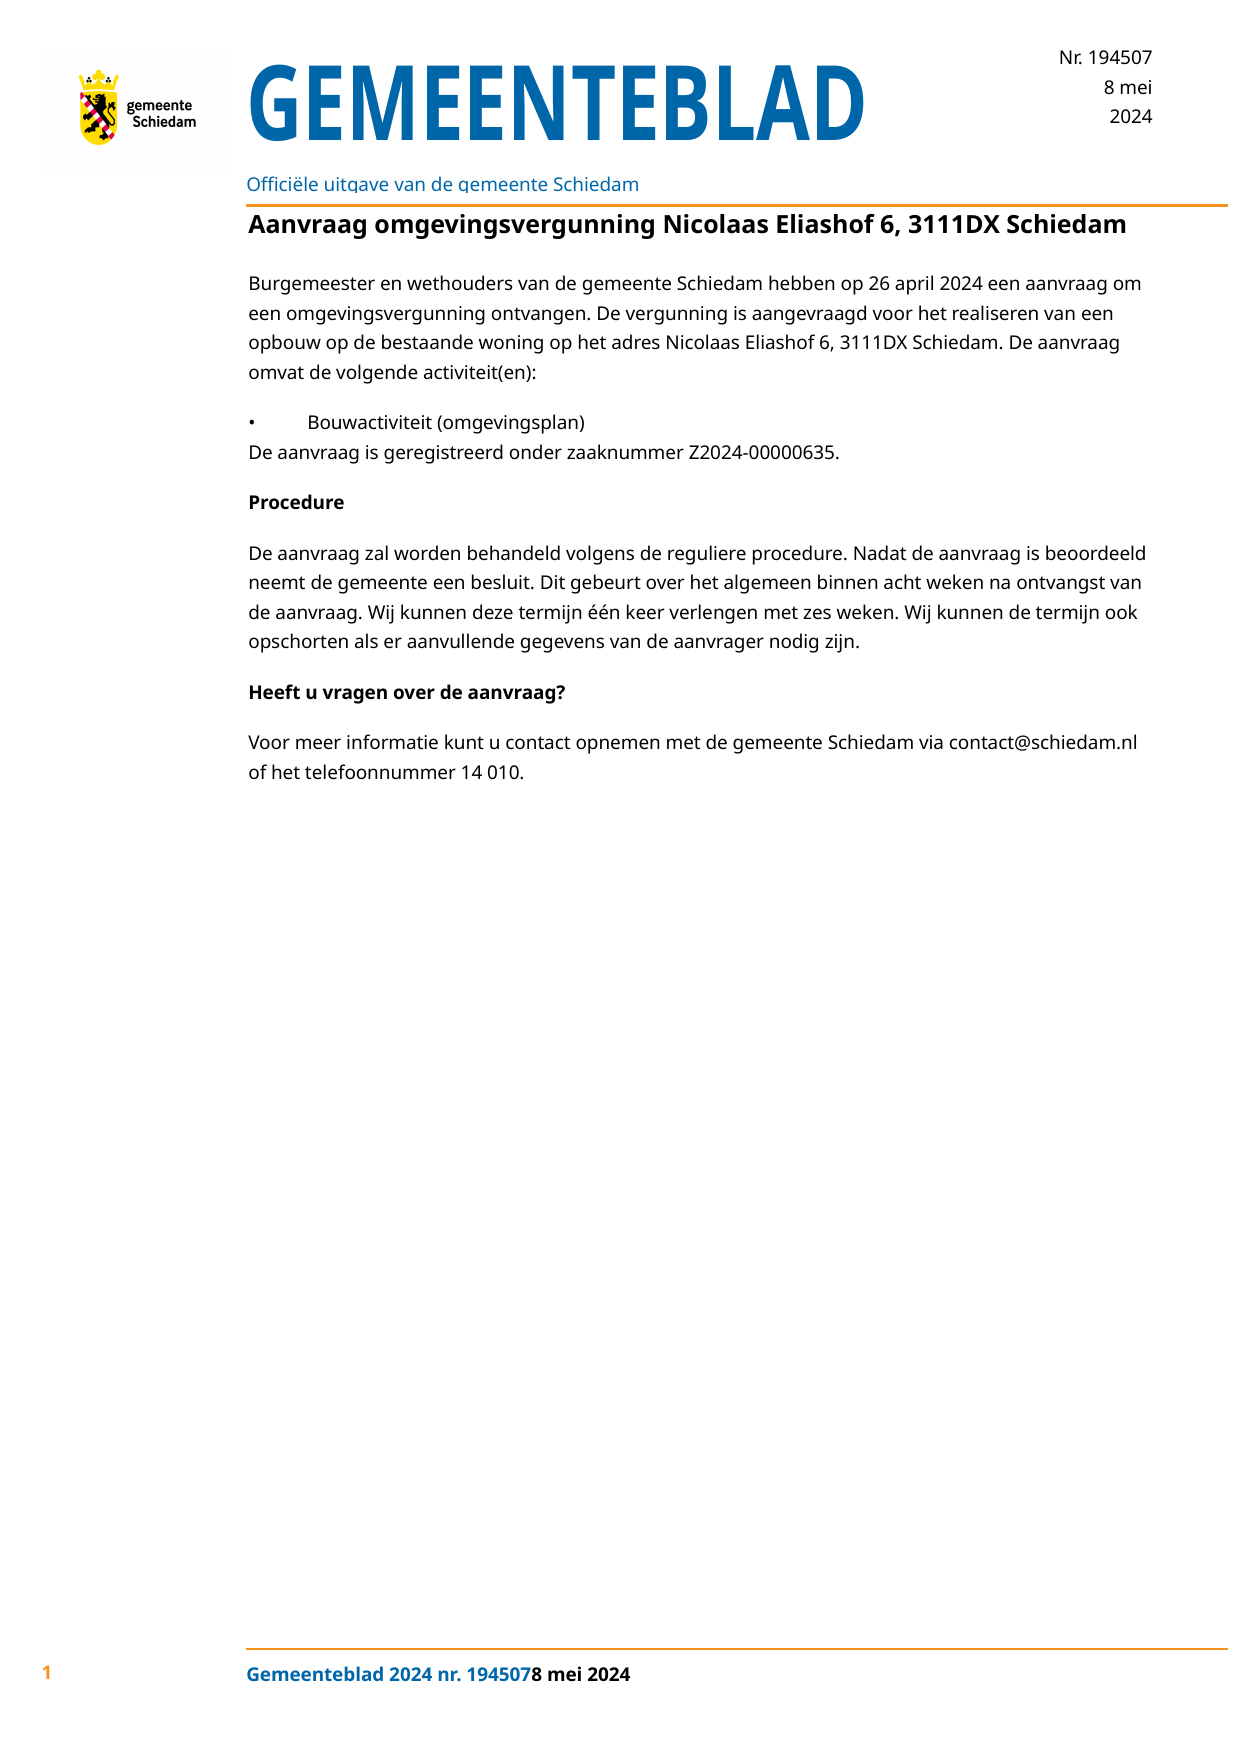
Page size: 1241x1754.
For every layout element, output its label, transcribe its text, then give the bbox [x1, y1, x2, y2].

text Heeft u vragen over de aanvraag? [248, 679, 1152, 705]
text De aanvraag is geregistreerd onder zaaknummer Z2024-00000635. [248, 439, 1152, 465]
list Bouwactiviteit (omgevingsplan) [248, 409, 1152, 435]
text Procedure [248, 489, 1152, 515]
text Voor meer informatie kunt u contact opnemen met de gemeente Schiedam via contact@schiedam.nl of het telefoonnummer 14 010. [248, 729, 1152, 785]
text De aanvraag zal worden behandeld volgens de reguliere procedure. Nadat de aanvraag is beoordeeld neemt de gemeente een besluit. Dit gebeurt over het algemeen binnen acht weken na ontvangst van de aanvraag. Wij kunnen deze termijn één keer verlengen met zes weken. Wij kunnen de termijn ook opschorten als er aanvullende gegevens van de aanvrager nodig zijn. [248, 540, 1152, 654]
picture [41, 47, 231, 172]
text Burgemeester en wethouders van de gemeente Schiedam hebben op 26 april 2024 een aanvraag om een omgevingsvergunning ontvangen. De vergunning is aangevraagd voor het realiseren van een opbouw op de bestaande woning op het adres Nicolaas Eliashof 6, 3111DX Schiedam. De aanvraag omvat de volgende activiteit(en): [248, 270, 1152, 385]
text Aanvraag omgevingsvergunning Nicolaas Eliashof 6, 3111DX Schiedam [248, 207, 1152, 241]
